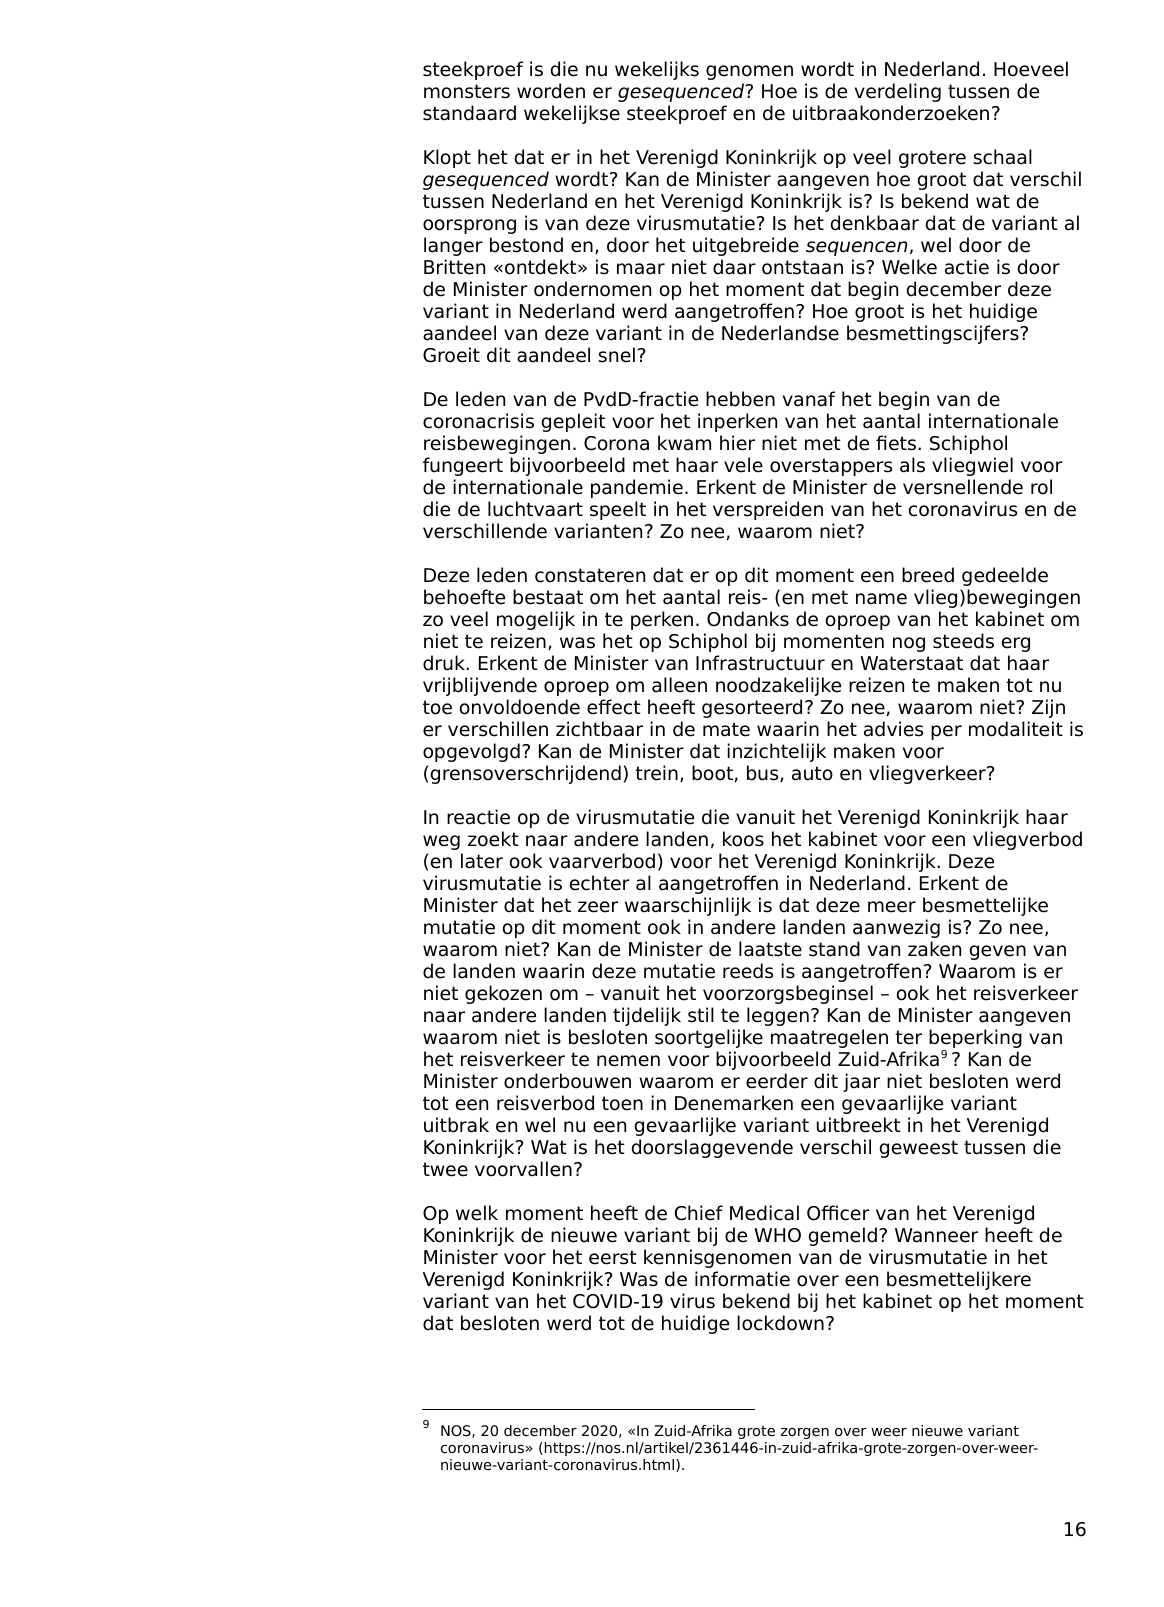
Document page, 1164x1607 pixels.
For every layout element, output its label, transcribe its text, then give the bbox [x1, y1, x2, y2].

text NOS, 20 december 2020, «In Zuid-Afrika grote zorgen over weer nieuwe variant coronavirus» (https://nos.nl/artikel/2361446-in-zuid-afrika-grote-zorgen-over-weer-nieuwe-variant-coronavirus.html). [422, 1418, 1087, 1474]
text steekproef is die nu wekelijks genomen wordt in Nederland. Hoeveel monsters worden er gesequenced? Hoe is de verdeling tussen de standaard wekelijkse steekproef en de uitbraakonderzoeken? [422, 59, 1087, 125]
text In reactie op de virusmutatie die vanuit het Verenigd Koninkrijk haar weg zoekt naar andere landen, koos het kabinet voor een vliegverbod (en later ook vaarverbod) voor het Verenigd Koninkrijk. Deze virusmutatie is echter al aangetroffen in Nederland. Erkent de Minister dat het zeer waarschijnlijk is dat deze meer besmettelijke mutatie op dit moment ook in andere landen aanwezig is? Zo nee, waarom niet? Kan de Minister de laatste stand van zaken geven van de landen waarin deze mutatie reeds is aangetroffen? Waarom is er niet gekozen om – vanuit het voorzorgsbeginsel – ook het reisverkeer naar andere landen tijdelijk stil te leggen? Kan de Minister aangeven waarom niet is besloten soortgelijke maatregelen ter beperking van het reisverkeer te nemen voor bijvoorbeeld Zuid-Afrika? Kan de Minister onderbouwen waarom er eerder dit jaar niet besloten werd tot een reisverbod toen in Denemarken een gevaarlijke variant uitbrak en wel nu een gevaarlijke variant uitbreekt in het Verenigd Koninkrijk? Wat is het doorslaggevende verschil geweest tussen die twee voorvallen? [422, 807, 1087, 1181]
text Op welk moment heeft de Chief Medical Officer van het Verenigd Koninkrijk de nieuwe variant bij de WHO gemeld? Wanneer heeft de Minister voor het eerst kennisgenomen van de virusmutatie in het Verenigd Koninkrijk? Was de informatie over een besmettelijkere variant van het COVID-19 virus bekend bij het kabinet op het moment dat besloten werd tot de huidige lockdown? [422, 1203, 1087, 1335]
text Deze leden constateren dat er op dit moment een breed gedeelde behoefte bestaat om het aantal reis- (en met name vlieg)bewegingen zo veel mogelijk in te perken. Ondanks de oproep van het kabinet om niet te reizen, was het op Schiphol bij momenten nog steeds erg druk. Erkent de Minister van Infrastructuur en Waterstaat dat haar vrijblijvende oproep om alleen noodzakelijke reizen te maken tot nu toe onvoldoende effect heeft gesorteerd? Zo nee, waarom niet? Zijn er verschillen zichtbaar in de mate waarin het advies per modaliteit is opgevolgd? Kan de Minister dat inzichtelijk maken voor (grensoverschrijdend) trein, boot, bus, auto en vliegverkeer? [422, 565, 1087, 785]
text De leden van de PvdD-fractie hebben vanaf het begin van de coronacrisis gepleit voor het inperken van het aantal internationale reisbewegingen. Corona kwam hier niet met de fiets. Schiphol fungeert bijvoorbeeld met haar vele overstappers als vliegwiel voor de internationale pandemie. Erkent de Minister de versnellende rol die de luchtvaart speelt in het verspreiden van het coronavirus en de verschillende varianten? Zo nee, waarom niet? [422, 389, 1087, 543]
text Klopt het dat er in het Verenigd Koninkrijk op veel grotere schaal gesequenced wordt? Kan de Minister aangeven hoe groot dat verschil tussen Nederland en het Verenigd Koninkrijk is? Is bekend wat de oorsprong is van deze virusmutatie? Is het denkbaar dat de variant al langer bestond en, door het uitgebreide sequencen, wel door de Britten «ontdekt» is maar niet daar ontstaan is? Welke actie is door de Minister ondernomen op het moment dat begin december deze variant in Nederland werd aangetroffen? Hoe groot is het huidige aandeel van deze variant in de Nederlandse besmettingscijfers? Groeit dit aandeel snel? [422, 147, 1087, 367]
